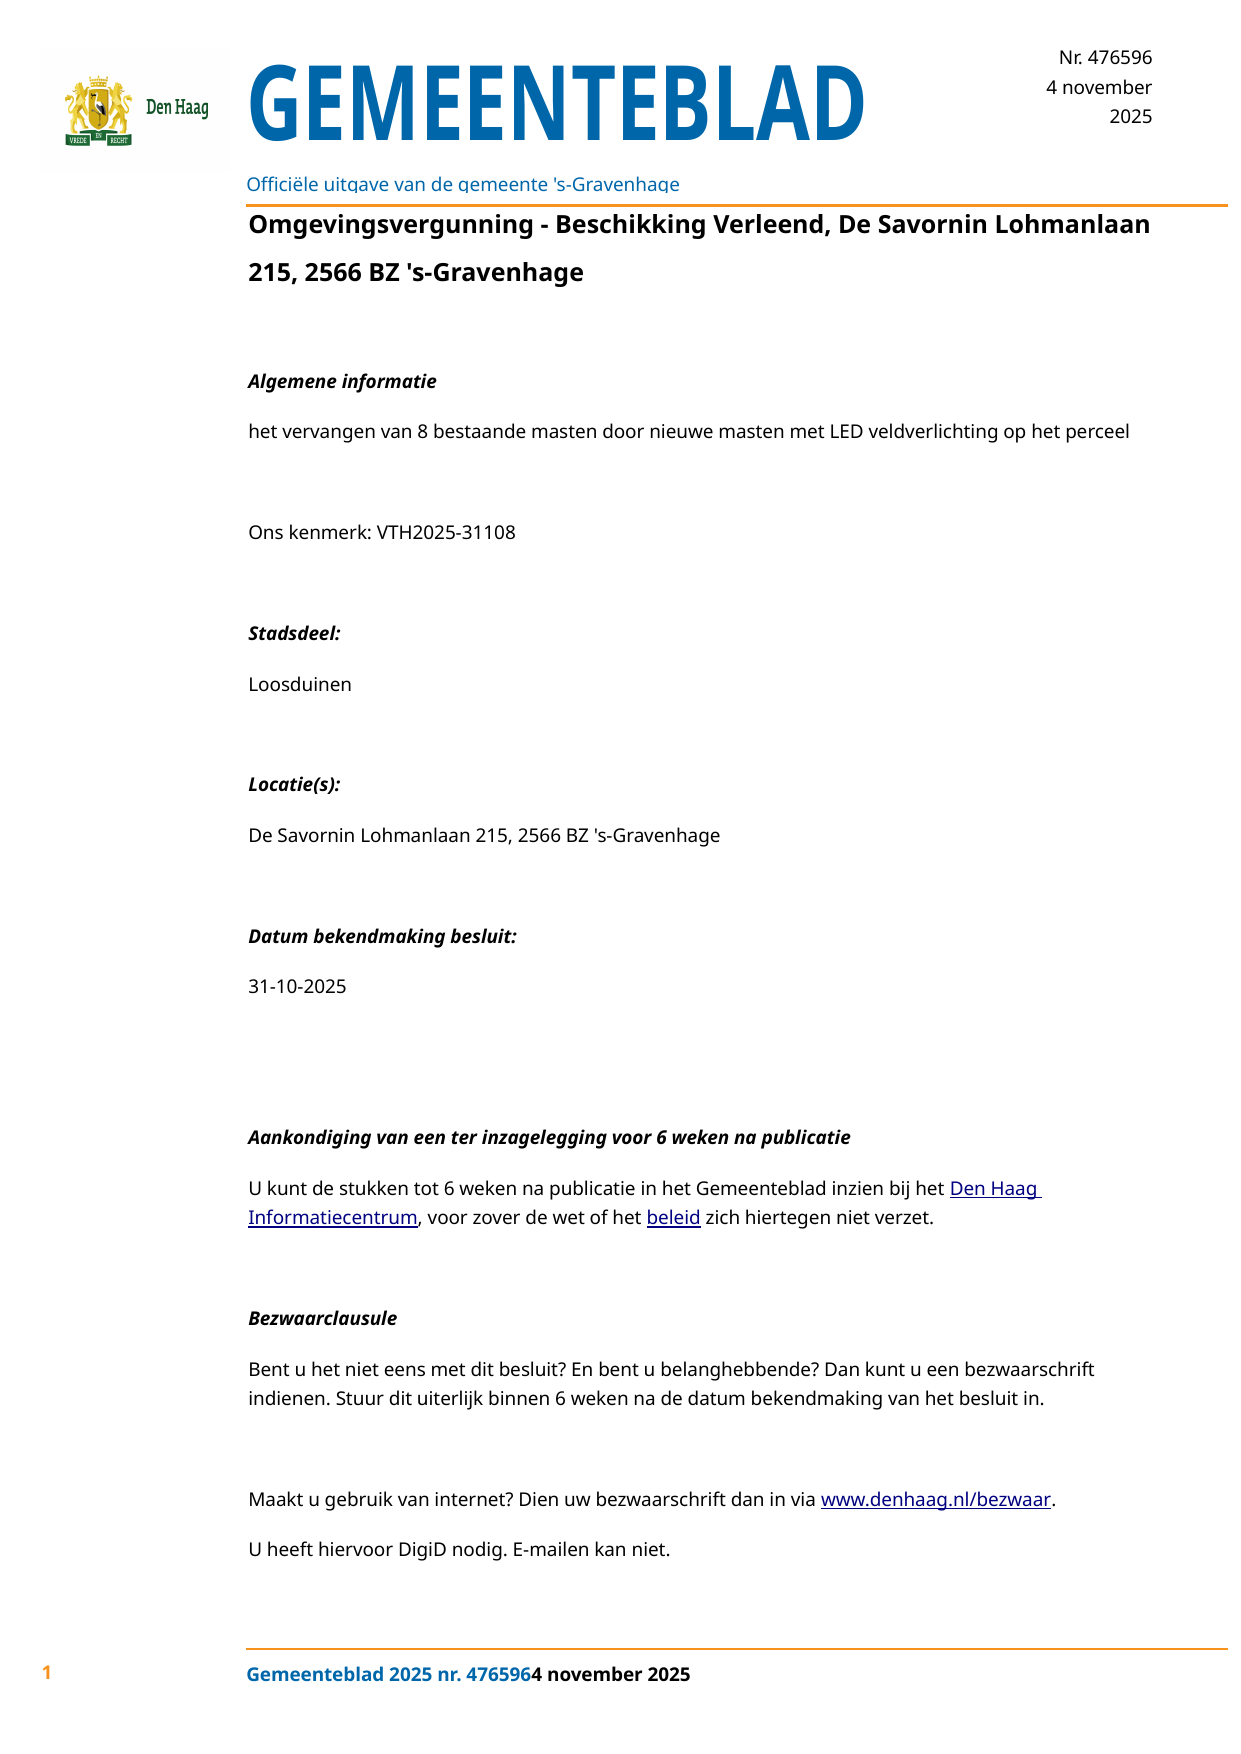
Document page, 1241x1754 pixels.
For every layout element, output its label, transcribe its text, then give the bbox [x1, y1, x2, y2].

text Omgevingsvergunning - Beschikking Verleend, De Savornin Lohmanlaan 215, 2566 BZ 's-Gravenhage [248, 207, 1152, 288]
text Aankondiging van een ter inzagelegging voor 6 weken na publicatie [248, 1124, 1152, 1150]
text Bent u het niet eens met dit besluit? En bent u belanghebbende? Dan kunt u een bezwaarschrift indienen. Stuur dit uiterlijk binnen 6 weken na de datum bekendmaking van het besluit in. [248, 1356, 1152, 1411]
text 31-10-2025 [248, 973, 1152, 999]
text U heeft hiervoor DigiD nodig. E-mailen kan niet. [248, 1537, 1152, 1562]
text U kunt de stukken tot 6 weken na publicatie in het Gemeenteblad inzien bij het Den Haag Informatiecentrum, voor zover de wet of het beleid zich hiertegen niet verzet. [248, 1175, 1152, 1230]
text Locatie(s): [248, 772, 1152, 797]
text Ons kenmerk: VTH2025-31108 [248, 519, 1152, 545]
text Stadsdeel: [248, 620, 1152, 646]
text Algemene informatie [248, 368, 1152, 394]
text Bezwaarclausule [248, 1305, 1152, 1331]
text De Savornin Lohmanlaan 215, 2566 BZ 's-Gravenhage [248, 822, 1152, 848]
text Datum bekendmaking besluit: [248, 923, 1152, 949]
text Maakt u gebruik van internet? Dien uw bezwaarschrift dan in via www.denhaag.nl/bezwaar. [248, 1486, 1152, 1512]
picture [41, 47, 231, 172]
text Loosduinen [248, 671, 1152, 697]
text het vervangen van 8 bestaande masten door nieuwe masten met LED veldverlichting op het perceel [248, 419, 1152, 444]
